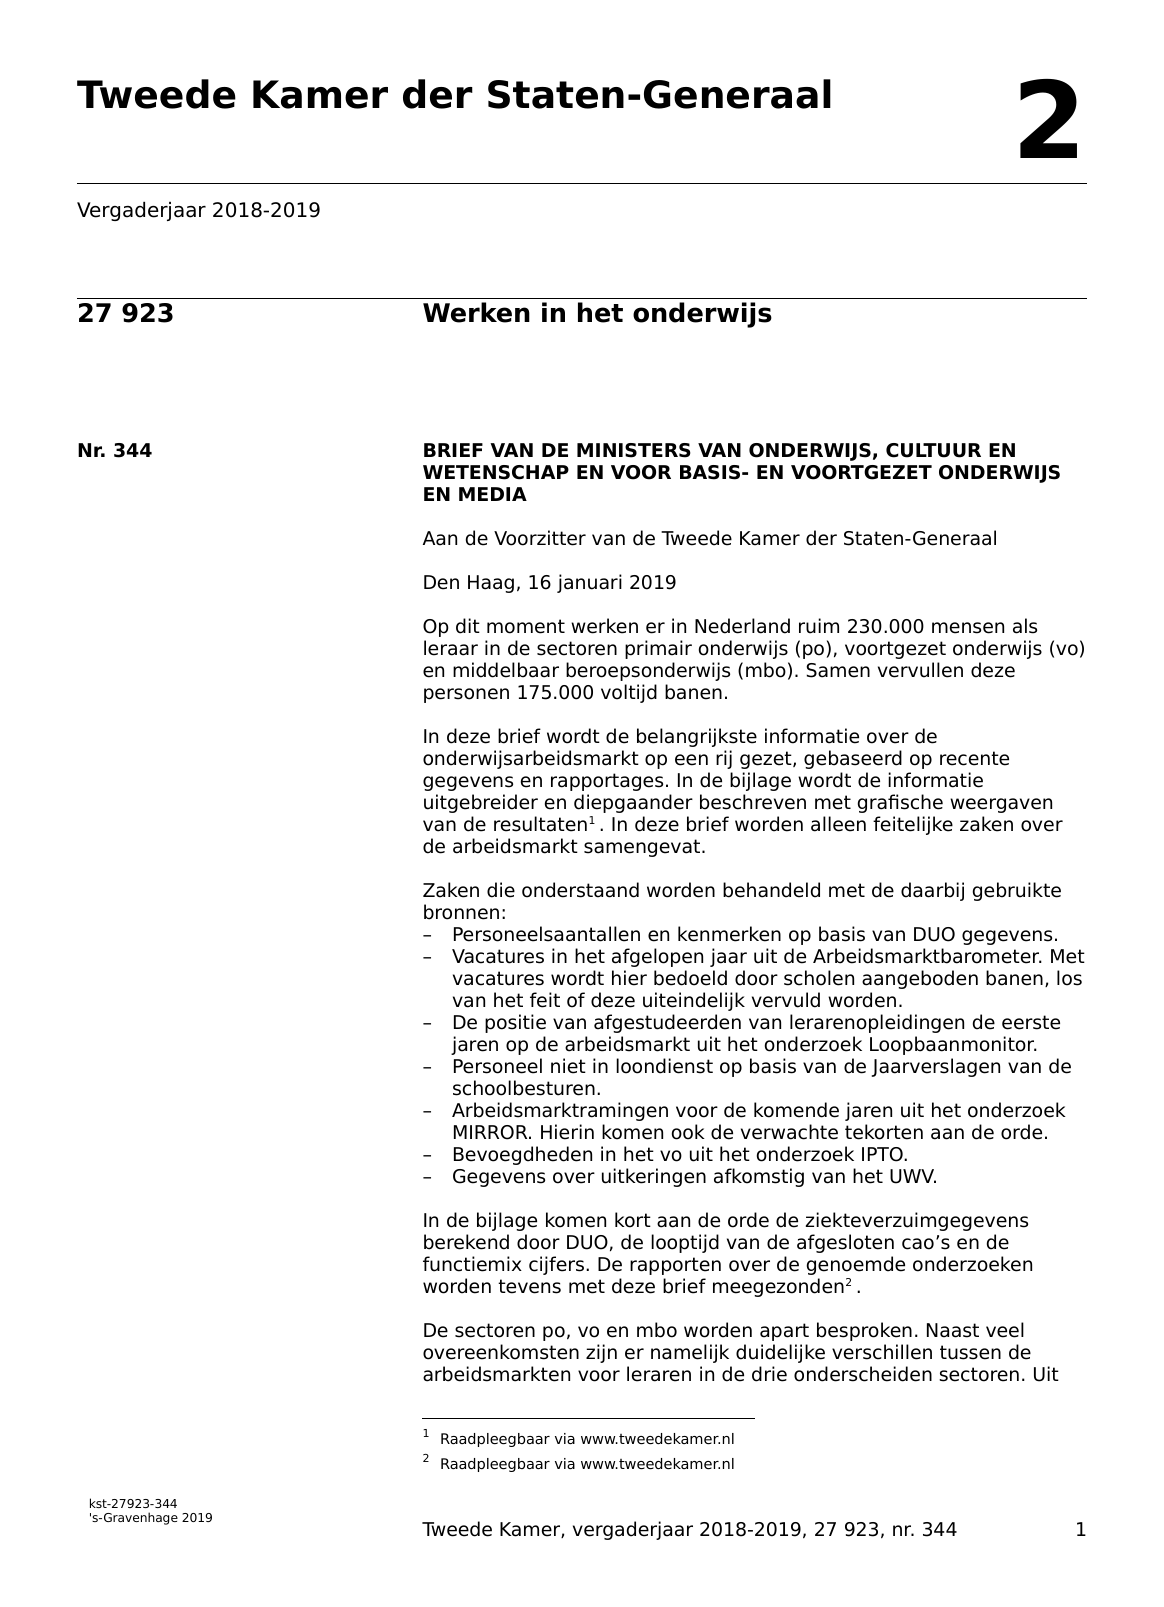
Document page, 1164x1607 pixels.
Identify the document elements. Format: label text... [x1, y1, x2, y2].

text Raadpleegbaar via www.tweedekamer.nl [422, 1452, 1087, 1474]
subtitle 27 923 Werken in het onderwijs [77, 299, 1087, 329]
text – Gegevens over uitkeringen afkomstig van het UWV. [422, 1166, 1087, 1188]
text – De positie van afgestudeerden van lerarenopleidingen de eerste jaren op de arbeidsmarkt uit het onderzoek Loopbaanmonitor. [422, 1012, 1087, 1056]
table_header Tweede Kamer der Staten-Generaal [77, 59, 886, 183]
text – Vacatures in het afgelopen jaar uit de Arbeidsmarktbarometer. Met vacatures wordt hier bedoeld door scholen aangeboden banen, los van het feit of deze uiteindelijk vervuld worden. [422, 946, 1087, 1012]
text – Arbeidsmarktramingen voor de komende jaren uit het onderzoek MIRROR. Hierin komen ook de verwachte tekorten aan de orde. [422, 1100, 1087, 1144]
text Den Haag, 16 januari 2019 [422, 572, 1087, 594]
text – Personeel niet in loondienst op basis van de Jaarverslagen van de schoolbesturen. [422, 1056, 1087, 1100]
text Aan de Voorzitter van de Tweede Kamer der Staten-Generaal [422, 528, 1087, 550]
text Zaken die onderstaand worden behandeld met de daarbij gebruikte bronnen: [422, 880, 1087, 924]
text kst-27923-344 [88, 1497, 323, 1511]
text 's-Gravenhage 2019 [88, 1511, 323, 1525]
subtitle Nr. 344 BRIEF VAN DE MINISTERS VAN ONDERWIJS, CULTUUR EN WETENSCHAP EN VOOR BASIS- EN VOORTGEZET ONDERWIJS EN MEDIA [77, 440, 1087, 506]
text In deze brief wordt de belangrijkste informatie over de onderwijsarbeidsmarkt op een rij gezet, gebaseerd op recente gegevens en rapportages. In de bijlage wordt de informatie uitgebreider en diepgaander beschreven met grafische weergaven van de resultaten. In deze brief worden alleen feitelijke zaken over de arbeidsmarkt samengevat. [422, 726, 1087, 858]
text – Personeelsaantallen en kenmerken op basis van DUO gegevens. [422, 924, 1087, 946]
table_header 2 [886, 59, 1087, 183]
text – Bevoegdheden in het vo uit het onderzoek IPTO. [422, 1144, 1087, 1166]
text De sectoren po, vo en mbo worden apart besproken. Naast veel overeenkomsten zijn er namelijk duidelijke verschillen tussen de arbeidsmarkten voor leraren in de drie onderscheiden sectoren. Uit [422, 1320, 1087, 1386]
text Raadpleegbaar via www.tweedekamer.nl [422, 1427, 1087, 1449]
text Op dit moment werken er in Nederland ruim 230.000 mensen als leraar in de sectoren primair onderwijs (po), voortgezet onderwijs (vo) en middelbaar beroepsonderwijs (mbo). Samen vervullen deze personen 175.000 voltijd banen. [422, 616, 1087, 704]
table_cell Vergaderjaar 2018-2019 [77, 184, 1087, 298]
text In de bijlage komen kort aan de orde de ziekteverzuimgegevens berekend door DUO, de looptijd van de afgesloten cao’s en de functiemix cijfers. De rapporten over de genoemde onderzoeken worden tevens met deze brief meegezonden. [422, 1210, 1087, 1298]
